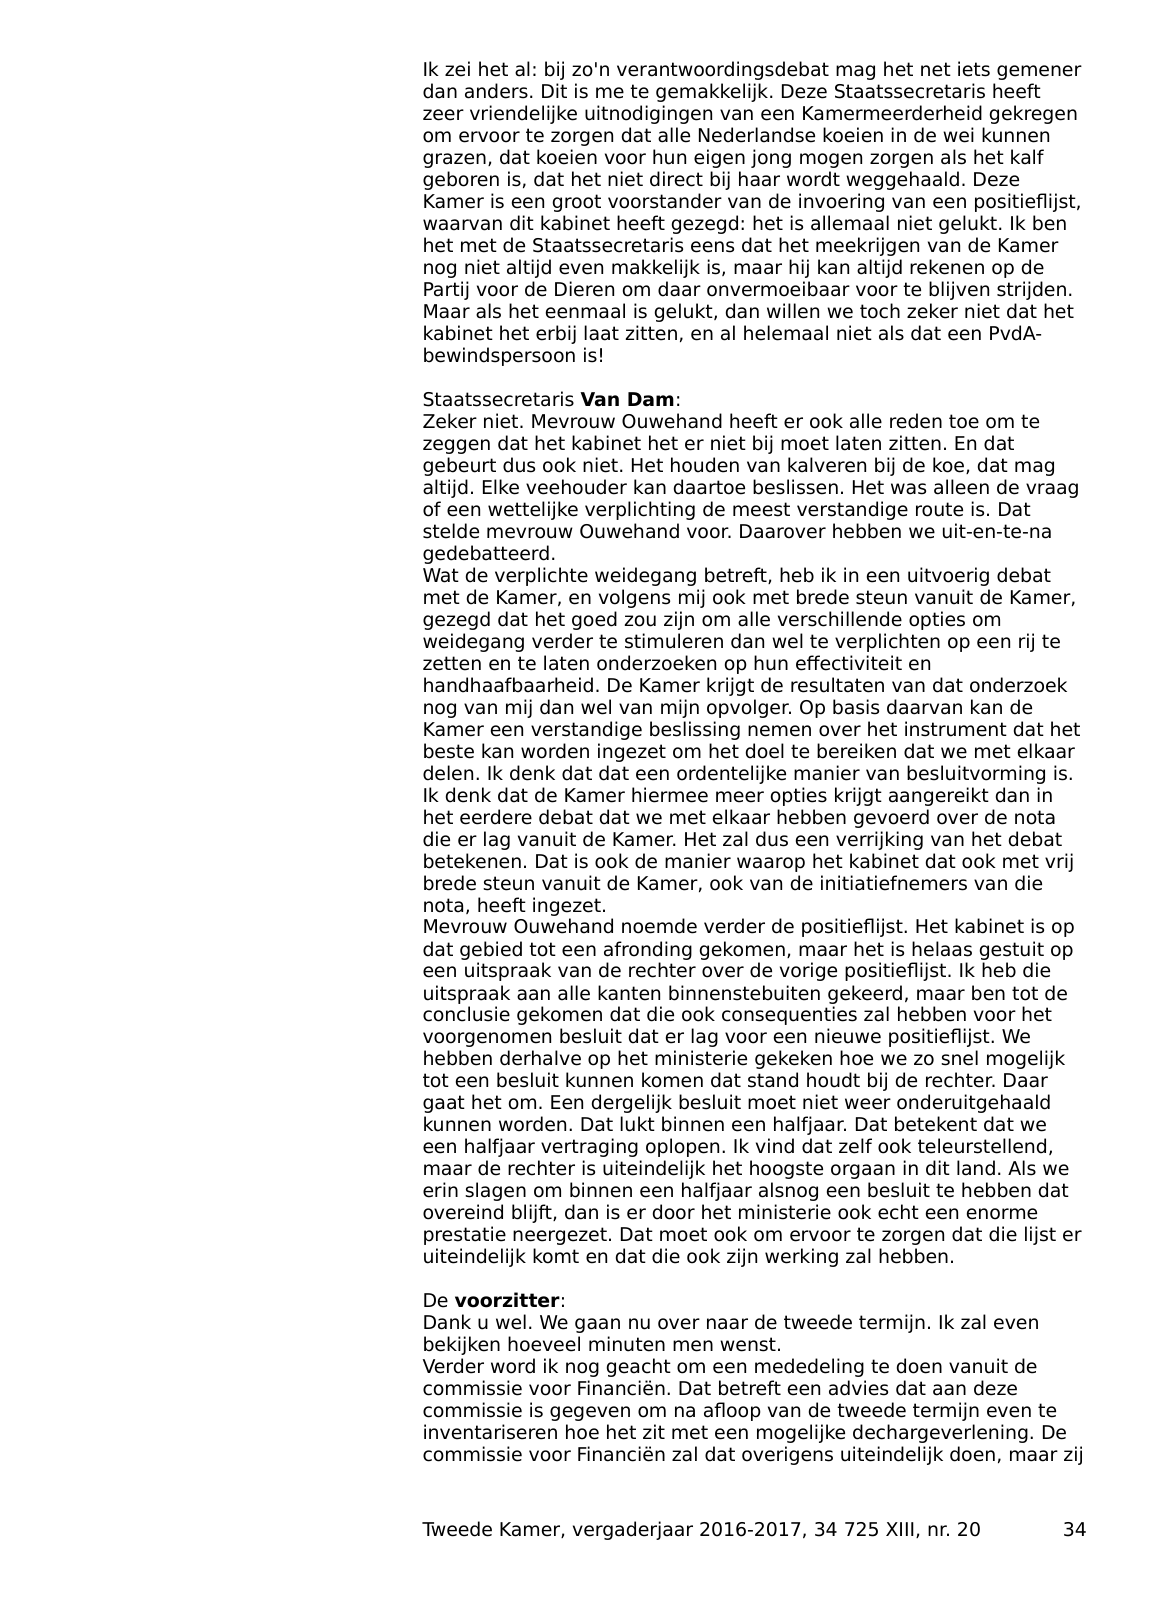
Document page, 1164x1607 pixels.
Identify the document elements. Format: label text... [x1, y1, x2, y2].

text Ik zei het al: bij zo'n verantwoordingsdebat mag het net iets gemener dan anders. Dit is me te gemakkelijk. Deze Staatssecretaris heeft zeer vriendelijke uitnodigingen van een Kamermeerderheid gekregen om ervoor te zorgen dat alle Nederlandse koeien in de wei kunnen grazen, dat koeien voor hun eigen jong mogen zorgen als het kalf geboren is, dat het niet direct bij haar wordt weggehaald. Deze Kamer is een groot voorstander van de invoering van een positieflijst, waarvan dit kabinet heeft gezegd: het is allemaal niet gelukt. Ik ben het met de Staatssecretaris eens dat het meekrijgen van de Kamer nog niet altijd even makkelijk is, maar hij kan altijd rekenen op de Partij voor de Dieren om daar onvermoeibaar voor te blijven strijden. Maar als het eenmaal is gelukt, dan willen we toch zeker niet dat het kabinet het erbij laat zitten, en al helemaal niet als dat een PvdA-bewindspersoon is! [422, 59, 1087, 367]
text Mevrouw Ouwehand noemde verder de positieflijst. Het kabinet is op dat gebied tot een afronding gekomen, maar het is helaas gestuit op een uitspraak van de rechter over de vorige positieflijst. Ik heb die uitspraak aan alle kanten binnenstebuiten gekeerd, maar ben tot de conclusie gekomen dat die ook consequenties zal hebben voor het voorgenomen besluit dat er lag voor een nieuwe positieflijst. We hebben derhalve op het ministerie gekeken hoe we zo snel mogelijk tot een besluit kunnen komen dat stand houdt bij de rechter. Daar gaat het om. Een dergelijk besluit moet niet weer onderuitgehaald kunnen worden. Dat lukt binnen een halfjaar. Dat betekent dat we een halfjaar vertraging oplopen. Ik vind dat zelf ook teleurstellend, maar de rechter is uiteindelijk het hoogste orgaan in dit land. Als we erin slagen om binnen een halfjaar alsnog een besluit te hebben dat overeind blijft, dan is er door het ministerie ook echt een enorme prestatie neergezet. Dat moet ook om ervoor te zorgen dat die lijst er uiteindelijk komt en dat die ook zijn werking zal hebben. [422, 916, 1087, 1268]
text Staatssecretaris Van Dam: [422, 389, 1087, 411]
text De voorzitter: [422, 1290, 1087, 1312]
text Zeker niet. Mevrouw Ouwehand heeft er ook alle reden toe om te zeggen dat het kabinet het er niet bij moet laten zitten. En dat gebeurt dus ook niet. Het houden van kalveren bij de koe, dat mag altijd. Elke veehouder kan daartoe beslissen. Het was alleen de vraag of een wettelijke verplichting de meest verstandige route is. Dat stelde mevrouw Ouwehand voor. Daarover hebben we uit-en-te-na gedebatteerd. [422, 411, 1087, 565]
text Dank u wel. We gaan nu over naar de tweede termijn. Ik zal even bekijken hoeveel minuten men wenst. [422, 1312, 1087, 1356]
text Wat de verplichte weidegang betreft, heb ik in een uitvoerig debat met de Kamer, en volgens mij ook met brede steun vanuit de Kamer, gezegd dat het goed zou zijn om alle verschillende opties om weidegang verder te stimuleren dan wel te verplichten op een rij te zetten en te laten onderzoeken op hun effectiviteit en handhaafbaarheid. De Kamer krijgt de resultaten van dat onderzoek nog van mij dan wel van mijn opvolger. Op basis daarvan kan de Kamer een verstandige beslissing nemen over het instrument dat het beste kan worden ingezet om het doel te bereiken dat we met elkaar delen. Ik denk dat dat een ordentelijke manier van besluitvorming is. Ik denk dat de Kamer hiermee meer opties krijgt aangereikt dan in het eerdere debat dat we met elkaar hebben gevoerd over de nota die er lag vanuit de Kamer. Het zal dus een verrijking van het debat betekenen. Dat is ook de manier waarop het kabinet dat ook met vrij brede steun vanuit de Kamer, ook van de initiatiefnemers van die nota, heeft ingezet. [422, 565, 1087, 916]
text Verder word ik nog geacht om een mededeling te doen vanuit de commissie voor Financiën. Dat betreft een advies dat aan deze commissie is gegeven om na afloop van de tweede termijn even te inventariseren hoe het zit met een mogelijke dechargeverlening. De commissie voor Financiën zal dat overigens uiteindelijk doen, maar zij [422, 1356, 1087, 1466]
